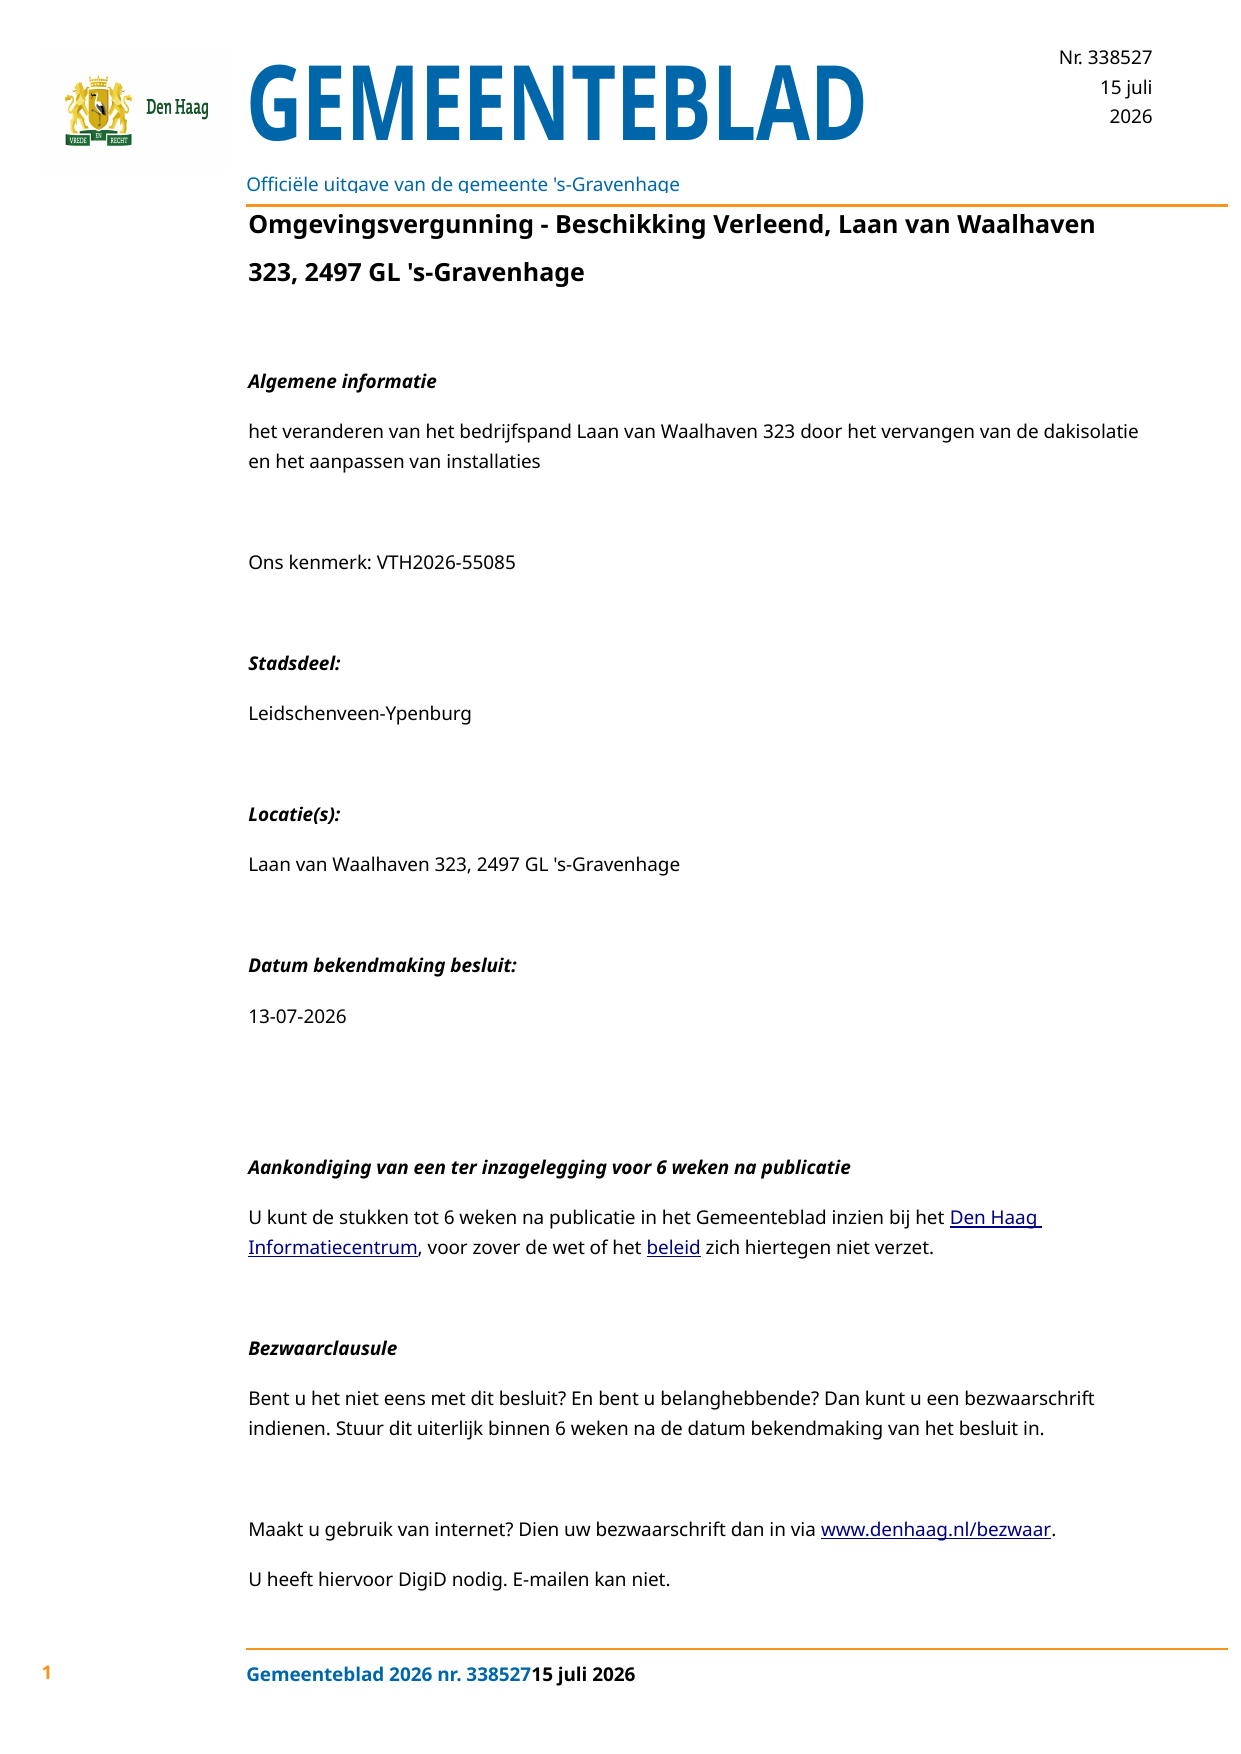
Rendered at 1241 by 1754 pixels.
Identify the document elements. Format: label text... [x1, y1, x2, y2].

text Maakt u gebruik van internet? Dien uw bezwaarschrift dan in via www.denhaag.nl/bezwaar. [248, 1516, 1152, 1542]
text Aankondiging van een ter inzagelegging voor 6 weken na publicatie [248, 1154, 1152, 1180]
text Ons kenmerk: VTH2026-55085 [248, 549, 1152, 575]
text U heeft hiervoor DigiD nodig. E-mailen kan niet. [248, 1566, 1152, 1592]
text Laan van Waalhaven 323, 2497 GL 's-Gravenhage [248, 852, 1152, 877]
text het veranderen van het bedrijfspand Laan van Waalhaven 323 door het vervangen van de dakisolatie en het aanpassen van installaties [248, 419, 1152, 474]
text Leidschenveen-Ypenburg [248, 700, 1152, 726]
text Datum bekendmaking besluit: [248, 952, 1152, 978]
text Stadsdeel: [248, 650, 1152, 676]
text Omgevingsvergunning - Beschikking Verleend, Laan van Waalhaven 323, 2497 GL 's-Gravenhage [248, 207, 1152, 288]
text Bezwaarclausule [248, 1335, 1152, 1361]
text 13-07-2026 [248, 1003, 1152, 1029]
picture [41, 47, 231, 172]
text U kunt de stukken tot 6 weken na publicatie in het Gemeenteblad inzien bij het Den Haag Informatiecentrum, voor zover de wet of het beleid zich hiertegen niet verzet. [248, 1204, 1152, 1260]
text Algemene informatie [248, 368, 1152, 394]
text Locatie(s): [248, 801, 1152, 827]
text Bent u het niet eens met dit besluit? En bent u belanghebbende? Dan kunt u een bezwaarschrift indienen. Stuur dit uiterlijk binnen 6 weken na de datum bekendmaking van het besluit in. [248, 1385, 1152, 1441]
